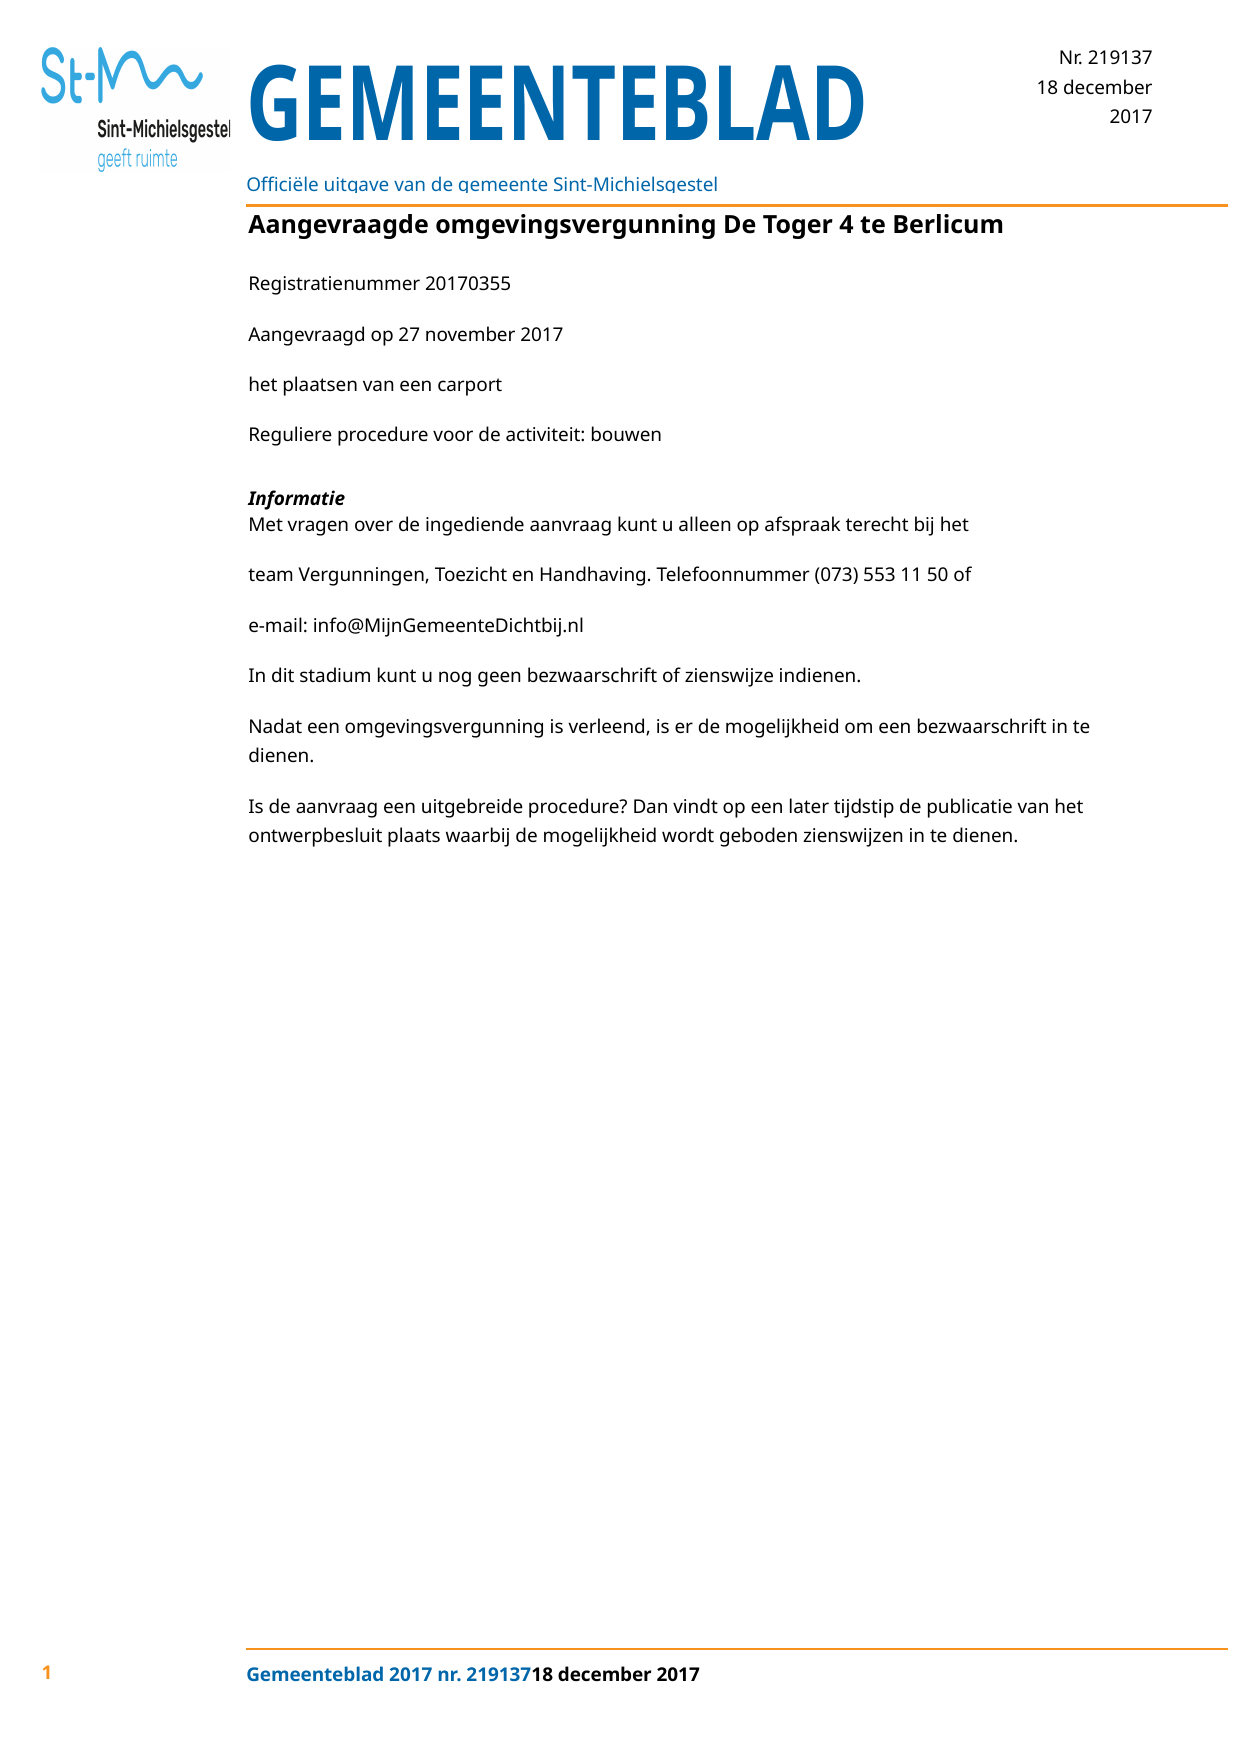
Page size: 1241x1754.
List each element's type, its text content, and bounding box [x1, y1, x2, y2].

picture [41, 47, 231, 172]
text team Vergunningen, Toezicht en Handhaving. Telefoonnummer (073) 553 11 50 of [248, 562, 1152, 587]
text Is de aanvraag een uitgebreide procedure? Dan vindt op een later tijdstip de publicatie van het ontwerpbesluit plaats waarbij de mogelijkheid wordt geboden zienswijzen in te dienen. [248, 793, 1152, 848]
text Aangevraagd op 27 november 2017 [248, 321, 1152, 346]
text In dit stadium kunt u nog geen bezwaarschrift of zienswijze indienen. [248, 662, 1152, 688]
text e-mail: info@MijnGemeenteDichtbij.nl [248, 612, 1152, 638]
text Reguliere procedure voor de activiteit: bouwen [248, 422, 1152, 447]
text Aangevraagde omgevingsvergunning De Toger 4 te Berlicum [248, 207, 1152, 241]
text Registratienummer 20170355 [248, 270, 1152, 296]
text Nadat een omgevingsvergunning is verleend, is er de mogelijkheid om een bezwaarschrift in te dienen. [248, 713, 1152, 768]
text Informatie [248, 486, 1152, 511]
text Met vragen over de ingediende aanvraag kunt u alleen op afspraak terecht bij het [248, 511, 1152, 537]
text het plaatsen van een carport [248, 371, 1152, 397]
